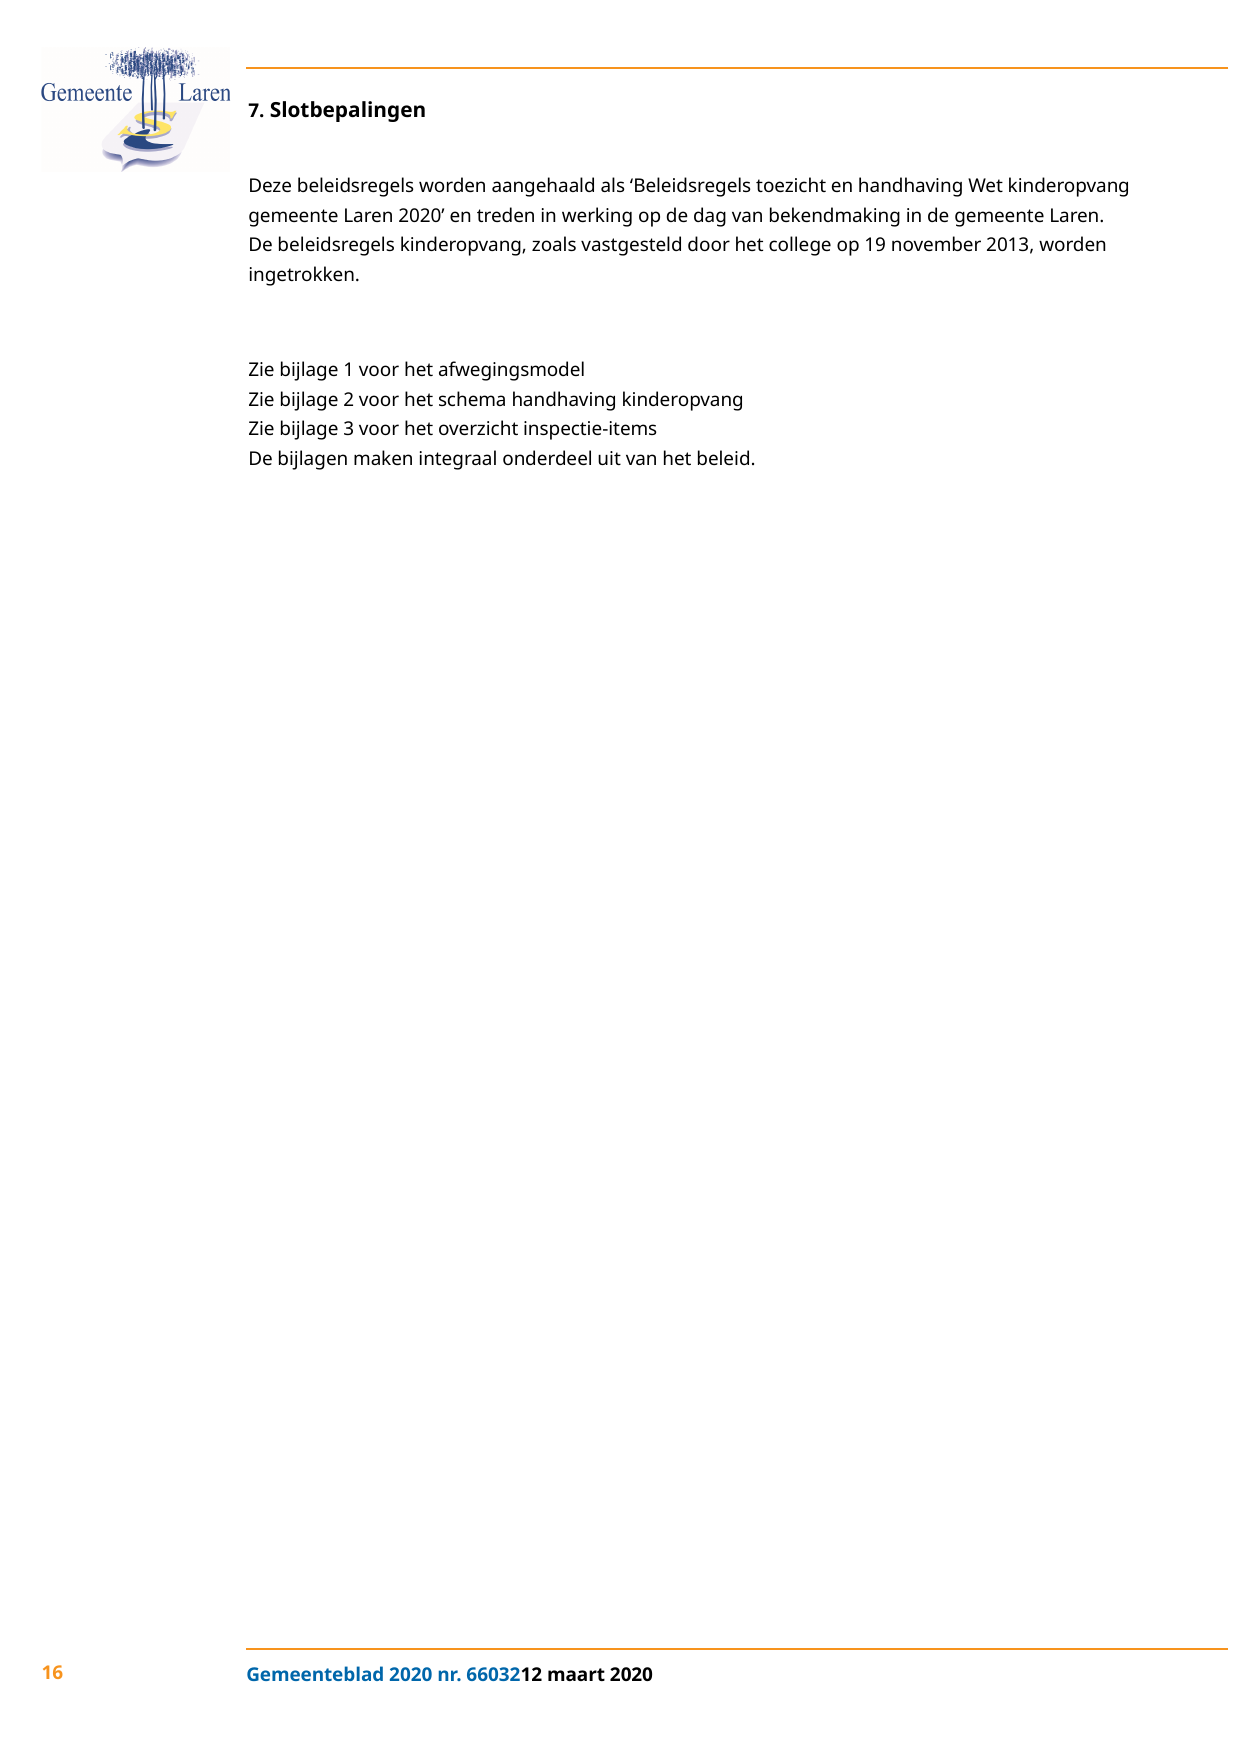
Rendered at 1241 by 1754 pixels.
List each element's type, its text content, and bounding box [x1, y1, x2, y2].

text 7. Slotbepalingen [248, 95, 1152, 123]
text Zie bijlage 2 voor het schema handhaving kinderopvang [248, 386, 1152, 411]
text Zie bijlage 3 voor het overzicht inspectie-items [248, 415, 1152, 441]
text De bijlagen maken integraal onderdeel uit van het beleid. [248, 445, 1152, 471]
text Deze beleidsregels worden aangehaald als ‘Beleidsregels toezicht en handhaving Wet kinderopvang gemeente Laren 2020’ en treden in werking op de dag van bekendmaking in de gemeente Laren. [248, 172, 1152, 228]
text De beleidsregels kinderopvang, zoals vastgesteld door het college op 19 november 2013, worden ingetrokken. [248, 232, 1152, 287]
picture [41, 47, 231, 172]
text Zie bijlage 1 voor het afwegingsmodel [248, 356, 1152, 382]
